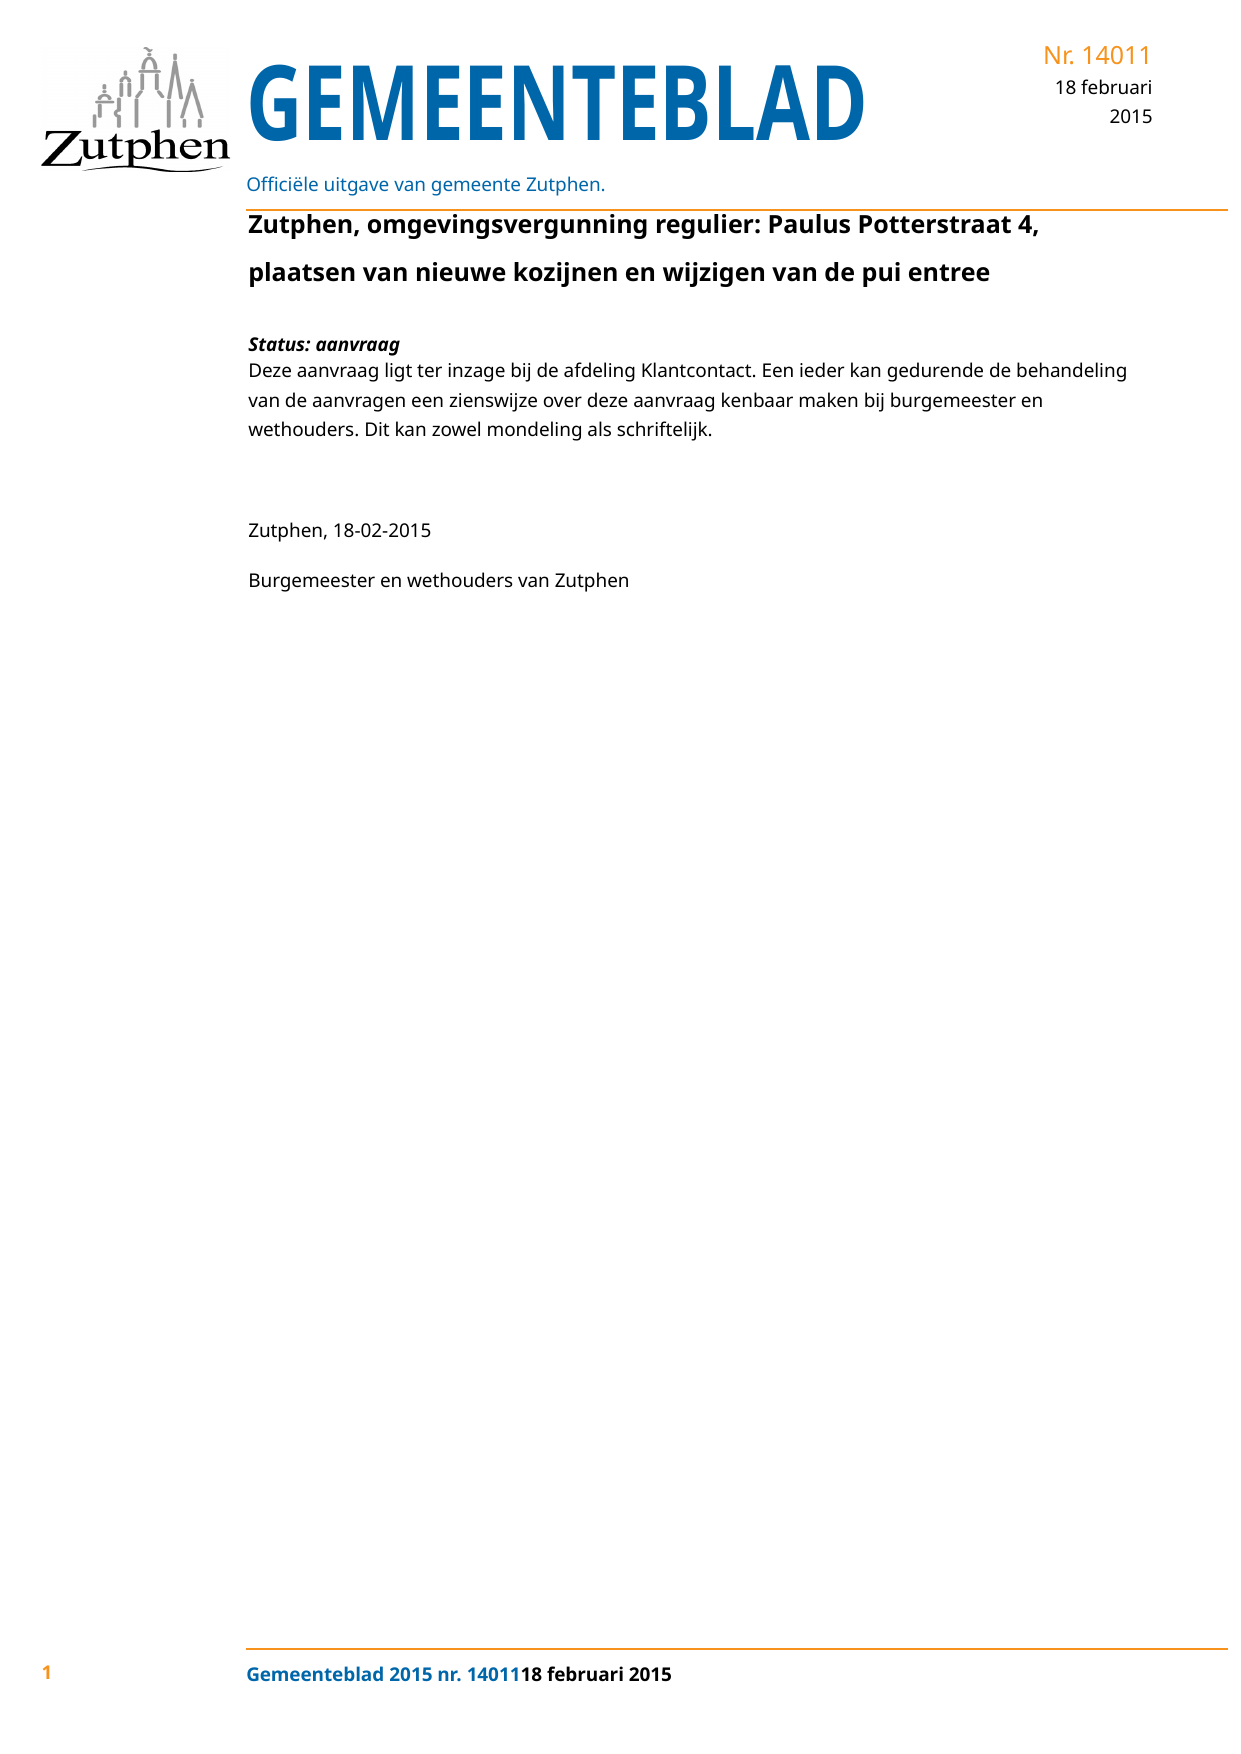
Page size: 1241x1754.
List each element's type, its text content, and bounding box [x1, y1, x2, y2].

text Burgemeester en wethouders van Zutphen [248, 568, 1152, 593]
text Zutphen, 18-02-2015 [248, 517, 1152, 543]
text Status: aanvraag [248, 331, 1152, 357]
text Zutphen, omgevingsvergunning regulier: Paulus Potterstraat 4, plaatsen van nieuwe kozijnen en wijzigen van de pui entree [248, 211, 1152, 288]
text Deze aanvraag ligt ter inzage bij de afdeling Klantcontact. Een ieder kan gedurende de behandeling van de aanvragen een zienswijze over deze aanvraag kenbaar maken bij burgemeester en wethouders. Dit kan zowel mondeling als schriftelijk. [248, 357, 1152, 442]
picture [41, 47, 231, 172]
